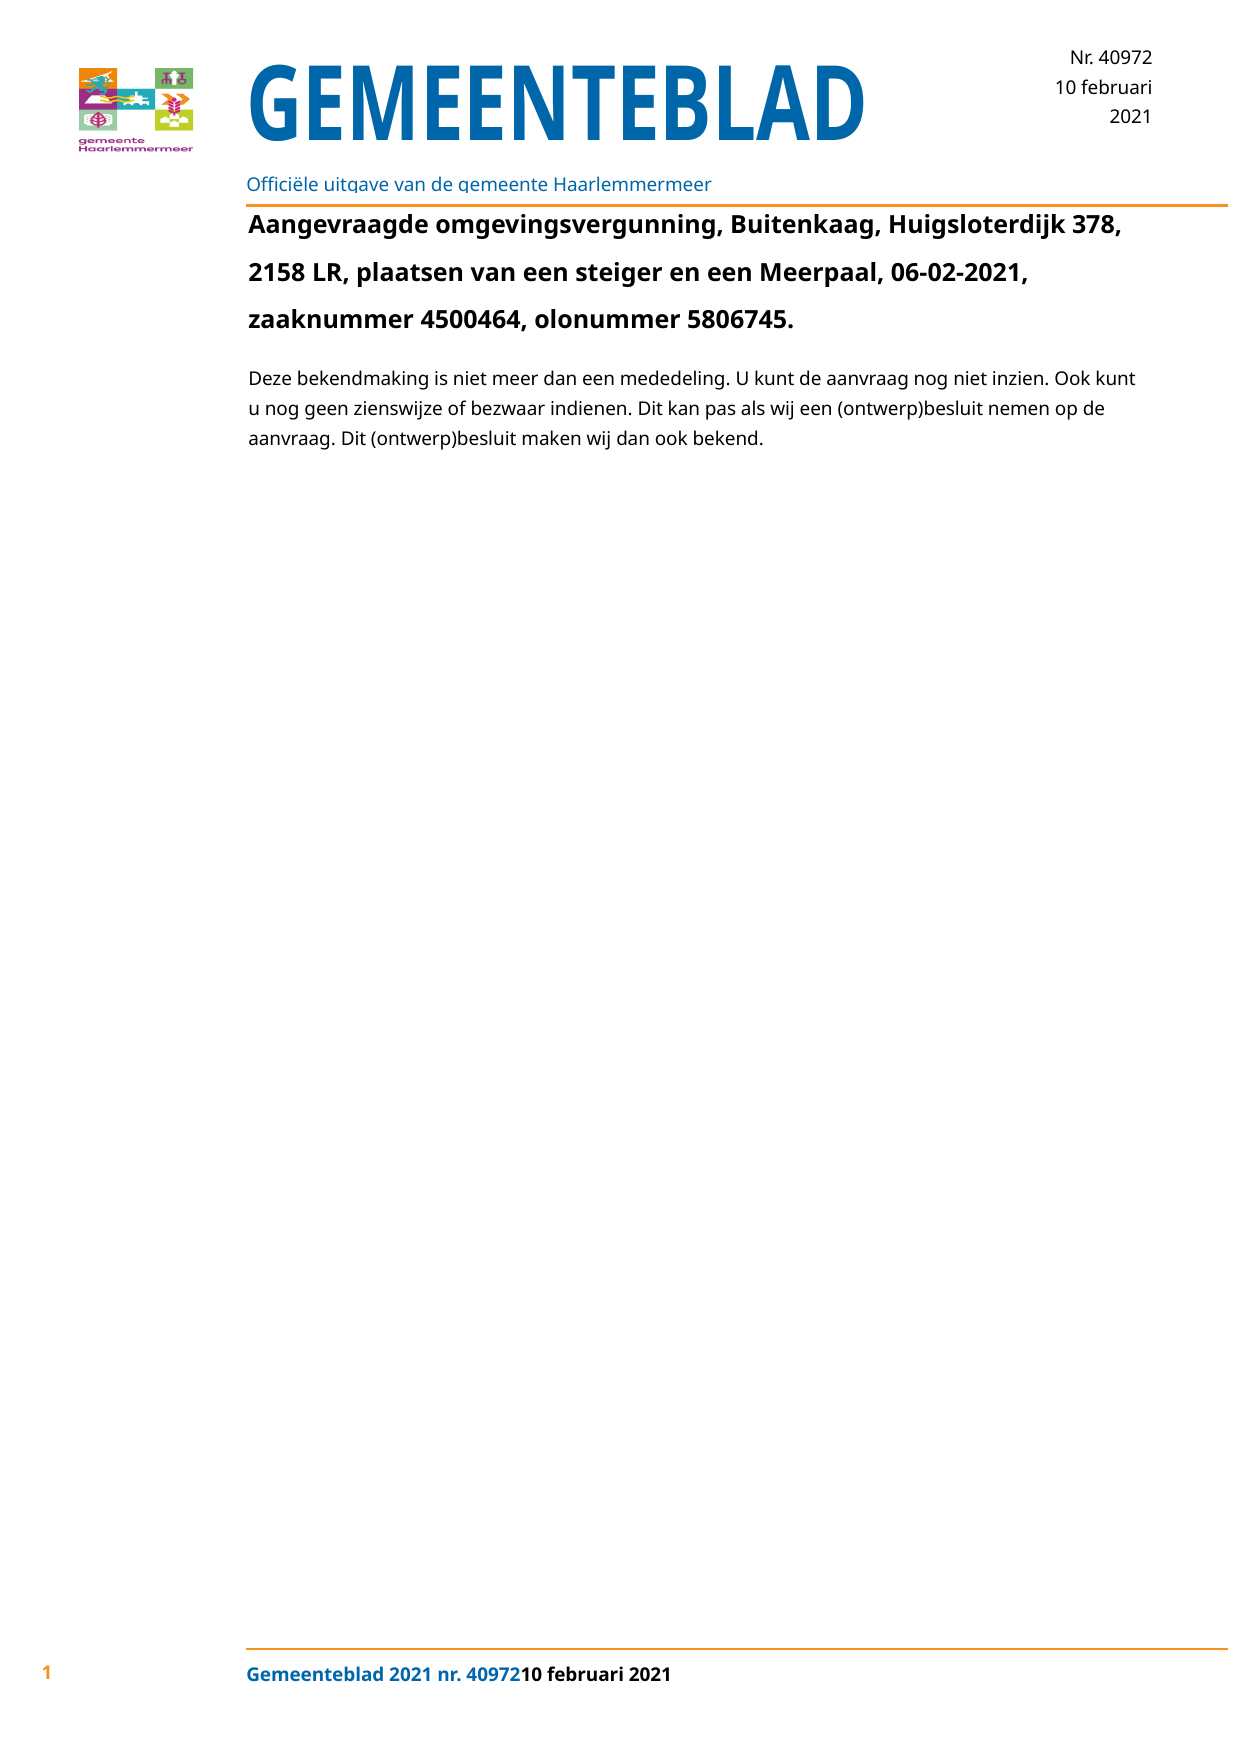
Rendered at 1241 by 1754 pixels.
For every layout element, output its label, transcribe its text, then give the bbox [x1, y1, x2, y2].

text Aangevraagde omgevingsvergunning, Buitenkaag, Huigsloterdijk 378, 2158 LR, plaatsen van een steiger en een Meerpaal, 06-02-2021, zaaknummer 4500464, olonummer 5806745. [248, 207, 1152, 336]
text Deze bekendmaking is niet meer dan een mededeling. U kunt de aanvraag nog niet inzien. Ook kunt u nog geen zienswijze of bezwaar indienen. Dit kan pas als wij een (ontwerp)besluit nemen op de aanvraag. Dit (ontwerp)besluit maken wij dan ook bekend. [248, 366, 1152, 450]
picture [41, 47, 231, 172]
